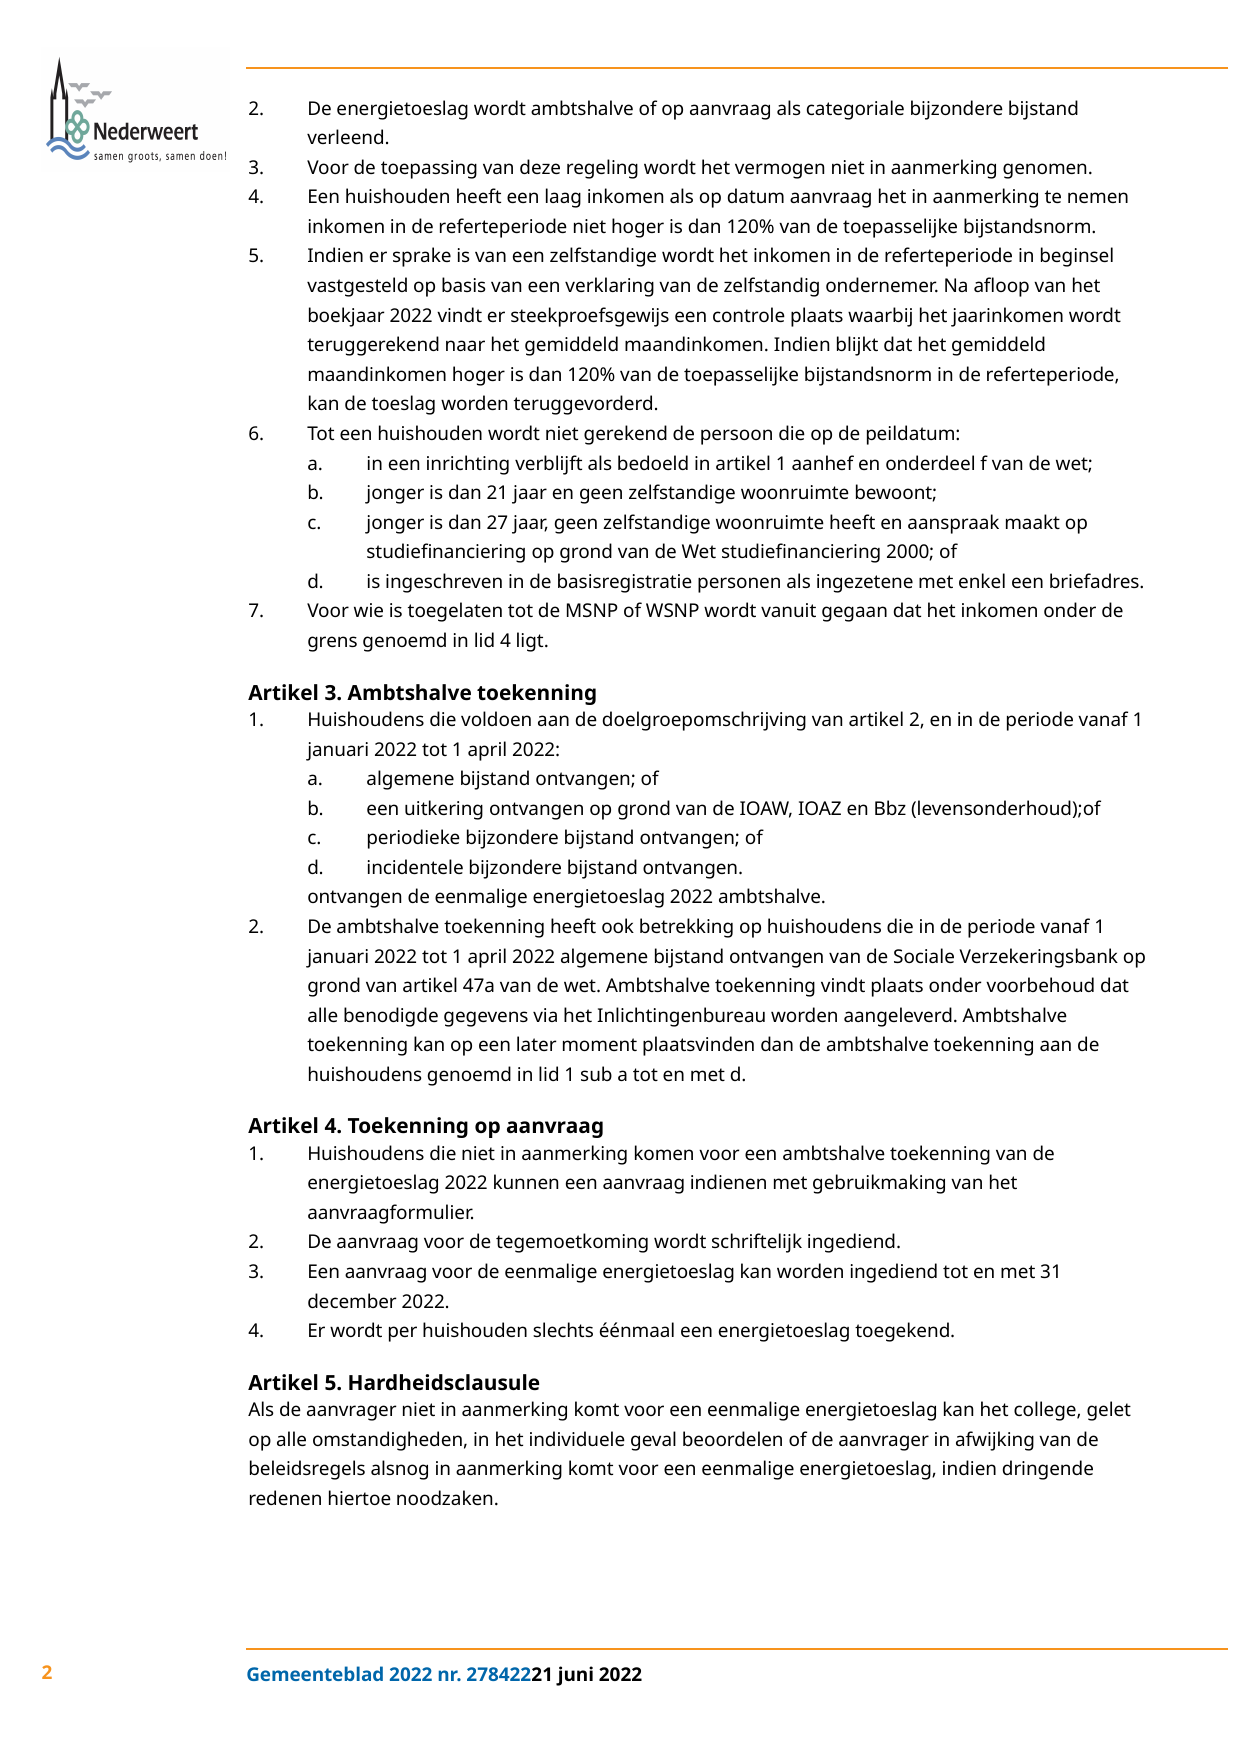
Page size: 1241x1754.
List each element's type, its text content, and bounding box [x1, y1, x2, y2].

list Een huishouden heeft een laag inkomen als op datum aanvraag het in aanmerking te nemen inkomen in de referteperiode niet hoger is dan 120% van de toepasselijke bijstandsnorm. [248, 183, 1152, 239]
text Als de aanvrager niet in aanmerking komt voor een eenmalige energietoeslag kan het college, gelet op alle omstandigheden, in het individuele geval beoordelen of de aanvrager in afwijking van de beleidsregels alsnog in aanmerking komt voor een eenmalige energietoeslag, indien dringende redenen hiertoe noodzaken. [248, 1396, 1152, 1511]
list is ingeschreven in de basisregistratie personen als ingezetene met enkel een briefadres. [307, 568, 1152, 594]
list Tot een huishouden wordt niet gerekend de persoon die op de peildatum: [248, 420, 1152, 446]
list jonger is dan 21 jaar en geen zelfstandige woonruimte bewoont; [307, 479, 1152, 505]
list Huishoudens die niet in aanmerking komen voor een ambtshalve toekenning van de energietoeslag 2022 kunnen een aanvraag indienen met gebruikmaking van het aanvraagformulier. [248, 1140, 1152, 1225]
list Er wordt per huishouden slechts éénmaal een energietoeslag toegekend. [248, 1317, 1152, 1343]
list Een aanvraag voor de eenmalige energietoeslag kan worden ingediend tot en met 31 december 2022. [248, 1258, 1152, 1314]
list periodieke bijzondere bijstand ontvangen; of [307, 824, 1152, 850]
list een uitkering ontvangen op grond van de IOAW, IOAZ en Bbz (levensonderhoud);of [307, 795, 1152, 821]
list De aanvraag voor de tegemoetkoming wordt schriftelijk ingediend. [248, 1229, 1152, 1254]
text Artikel 4. Toekenning op aanvraag [248, 1112, 1152, 1140]
text Artikel 5. Hardheidsclausule [248, 1368, 1152, 1396]
text Artikel 3. Ambtshalve toekenning [248, 678, 1152, 706]
list De ambtshalve toekenning heeft ook betrekking op huishoudens die in de periode vanaf 1 januari 2022 tot 1 april 2022 algemene bijstand ontvangen van de Sociale Verzekeringsbank op grond van artikel 47a van de wet. Ambtshalve toekenning vindt plaats onder voorbehoud dat alle benodigde gegevens via het Inlichtingenbureau worden aangeleverd. Ambtshalve toekenning kan op een later moment plaatsvinden dan de ambtshalve toekenning aan de huishoudens genoemd in lid 1 sub a tot en met d. [248, 913, 1152, 1087]
picture [41, 47, 231, 172]
list Voor de toepassing van deze regeling wordt het vermogen niet in aanmerking genomen. [248, 154, 1152, 180]
list Voor wie is toegelaten tot de MSNP of WSNP wordt vanuit gegaan dat het inkomen onder de grens genoemd in lid 4 ligt. [248, 598, 1152, 653]
list incidentele bijzondere bijstand ontvangen. [307, 854, 1152, 880]
list ontvangen de eenmalige energietoeslag 2022 ambtshalve. [248, 884, 1152, 909]
list algemene bijstand ontvangen; of [307, 765, 1152, 791]
list jonger is dan 27 jaar, geen zelfstandige woonruimte heeft en aanspraak maakt op studiefinanciering op grond van de Wet studiefinanciering 2000; of [307, 509, 1152, 564]
list Huishoudens die voldoen aan de doelgroepomschrijving van artikel 2, en in de periode vanaf 1 januari 2022 tot 1 april 2022: [248, 706, 1152, 761]
list Indien er sprake is van een zelfstandige wordt het inkomen in de referteperiode in beginsel vastgesteld op basis van een verklaring van de zelfstandig ondernemer. Na afloop van het boekjaar 2022 vindt er steekproefsgewijs een controle plaats waarbij het jaarinkomen wordt teruggerekend naar het gemiddeld maandinkomen. Indien blijkt dat het gemiddeld maandinkomen hoger is dan 120% van de toepasselijke bijstandsnorm in de referteperiode, kan de toeslag worden teruggevorderd. [248, 243, 1152, 416]
list De energietoeslag wordt ambtshalve of op aanvraag als categoriale bijzondere bijstand verleend. [248, 95, 1152, 150]
list in een inrichting verblijft als bedoeld in artikel 1 aanhef en onderdeel f van de wet; [307, 450, 1152, 476]
